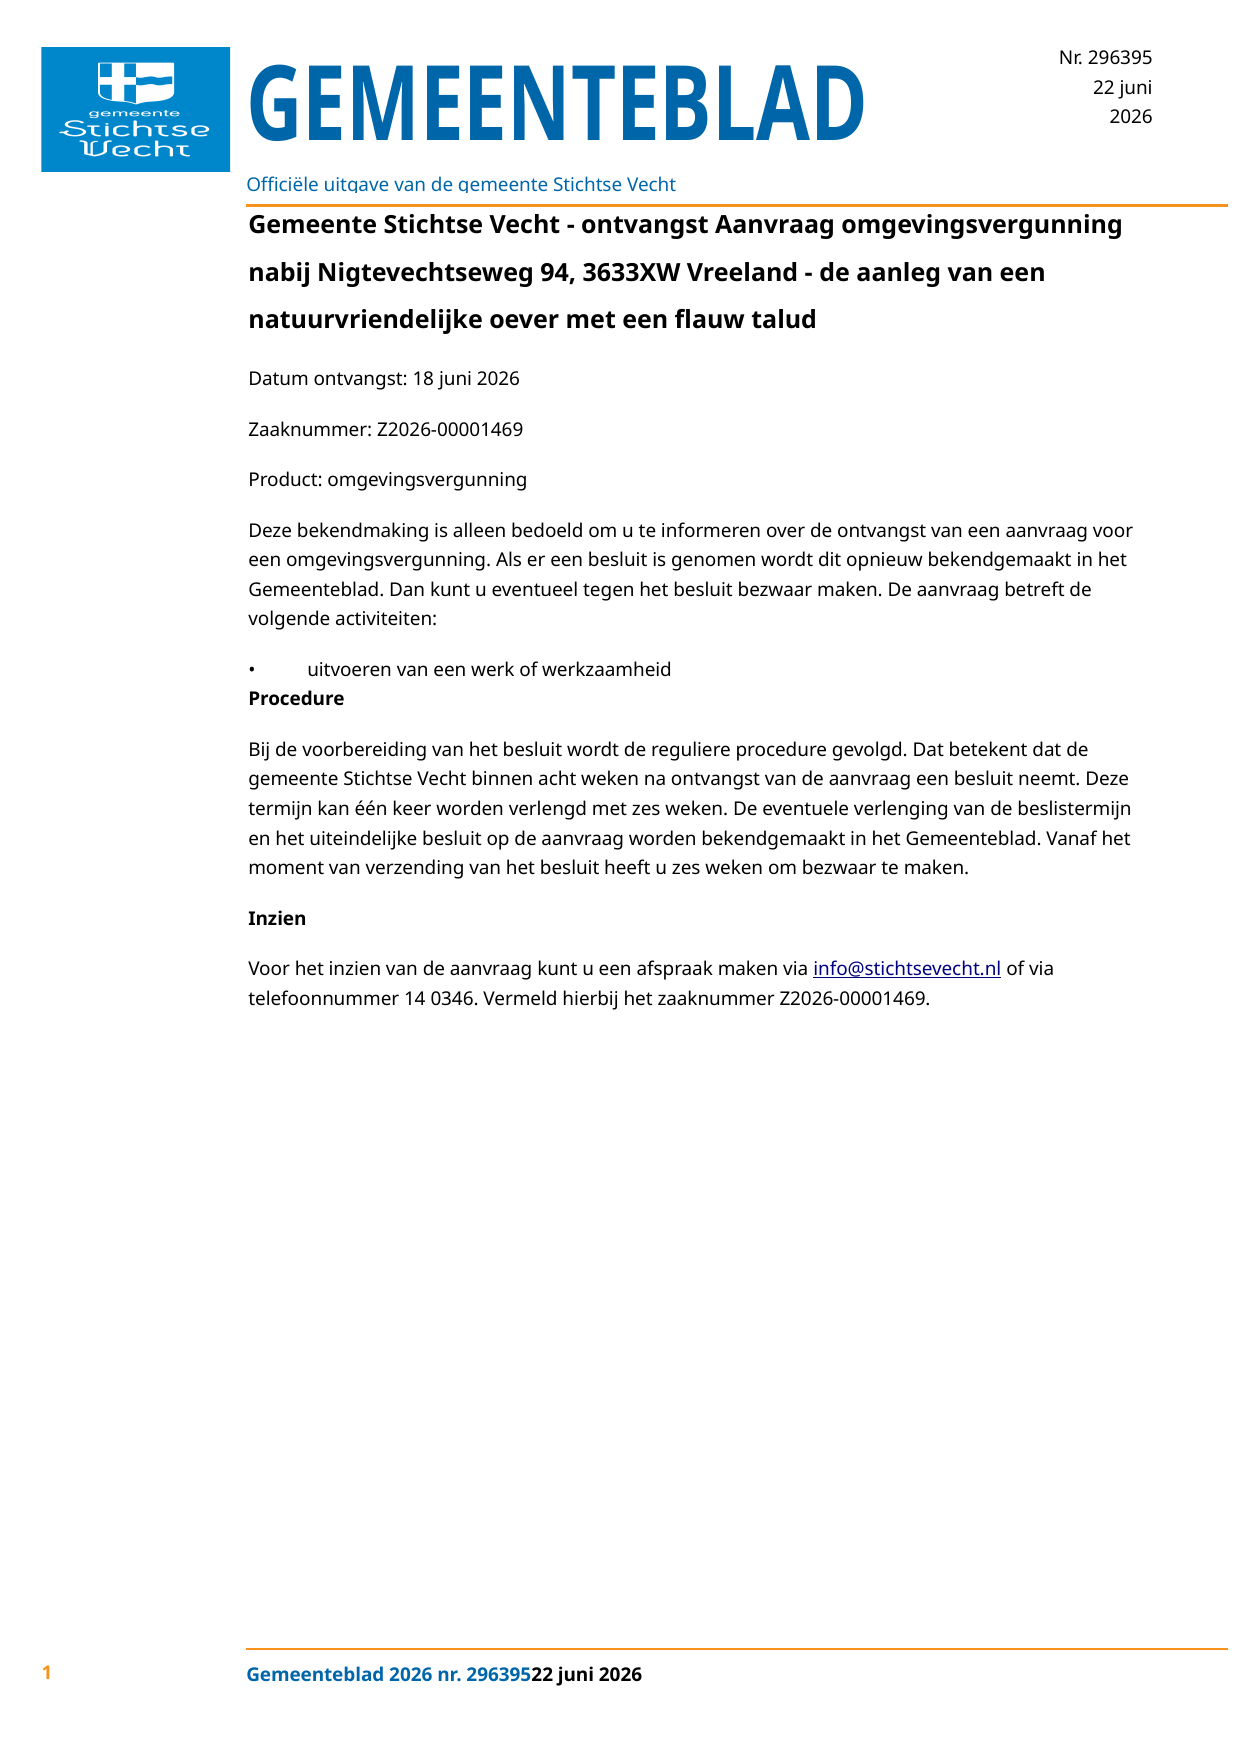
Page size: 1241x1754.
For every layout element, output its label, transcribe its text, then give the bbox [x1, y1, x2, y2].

text Deze bekendmaking is alleen bedoeld om u te informeren over de ontvangst van een aanvraag voor een omgevingsvergunning. Als er een besluit is genomen wordt dit opnieuw bekendgemaakt in het Gemeenteblad. Dan kunt u eventueel tegen het besluit bezwaar maken. De aanvraag betreft de volgende activiteiten: [248, 517, 1152, 631]
text Inzien [248, 905, 1152, 930]
list uitvoeren van een werk of werkzaamheid [248, 656, 1152, 682]
text Bij de voorbereiding van het besluit wordt de reguliere procedure gevolgd. Dat betekent dat de gemeente Stichtse Vecht binnen acht weken na ontvangst van de aanvraag een besluit neemt. Deze termijn kan één keer worden verlengd met zes weken. De eventuele verlenging van de beslistermijn en het uiteindelijke besluit op de aanvraag worden bekendgemaakt in het Gemeenteblad. Vanaf het moment van verzending van het besluit heeft u zes weken om bezwaar te maken. [248, 736, 1152, 880]
text Product: omgevingsvergunning [248, 466, 1152, 492]
text Datum ontvangst: 18 juni 2026 [248, 366, 1152, 391]
text Gemeente Stichtse Vecht - ontvangst Aanvraag omgevingsvergunning nabij Nigtevechtseweg 94, 3633XW Vreeland - de aanleg van een natuurvriendelijke oever met een flauw talud [248, 207, 1152, 336]
picture [137, 63, 174, 103]
text Procedure [248, 686, 1152, 711]
text Zaaknummer: Z2026-00001469 [248, 416, 1152, 442]
text Voor het inzien van de aanvraag kunt u een afspraak maken via info@stichtsevecht.nl of via telefoonnummer 14 0346. Vermeld hierbij het zaaknummer Z2026-00001469. [248, 955, 1152, 1010]
picture [99, 63, 135, 101]
